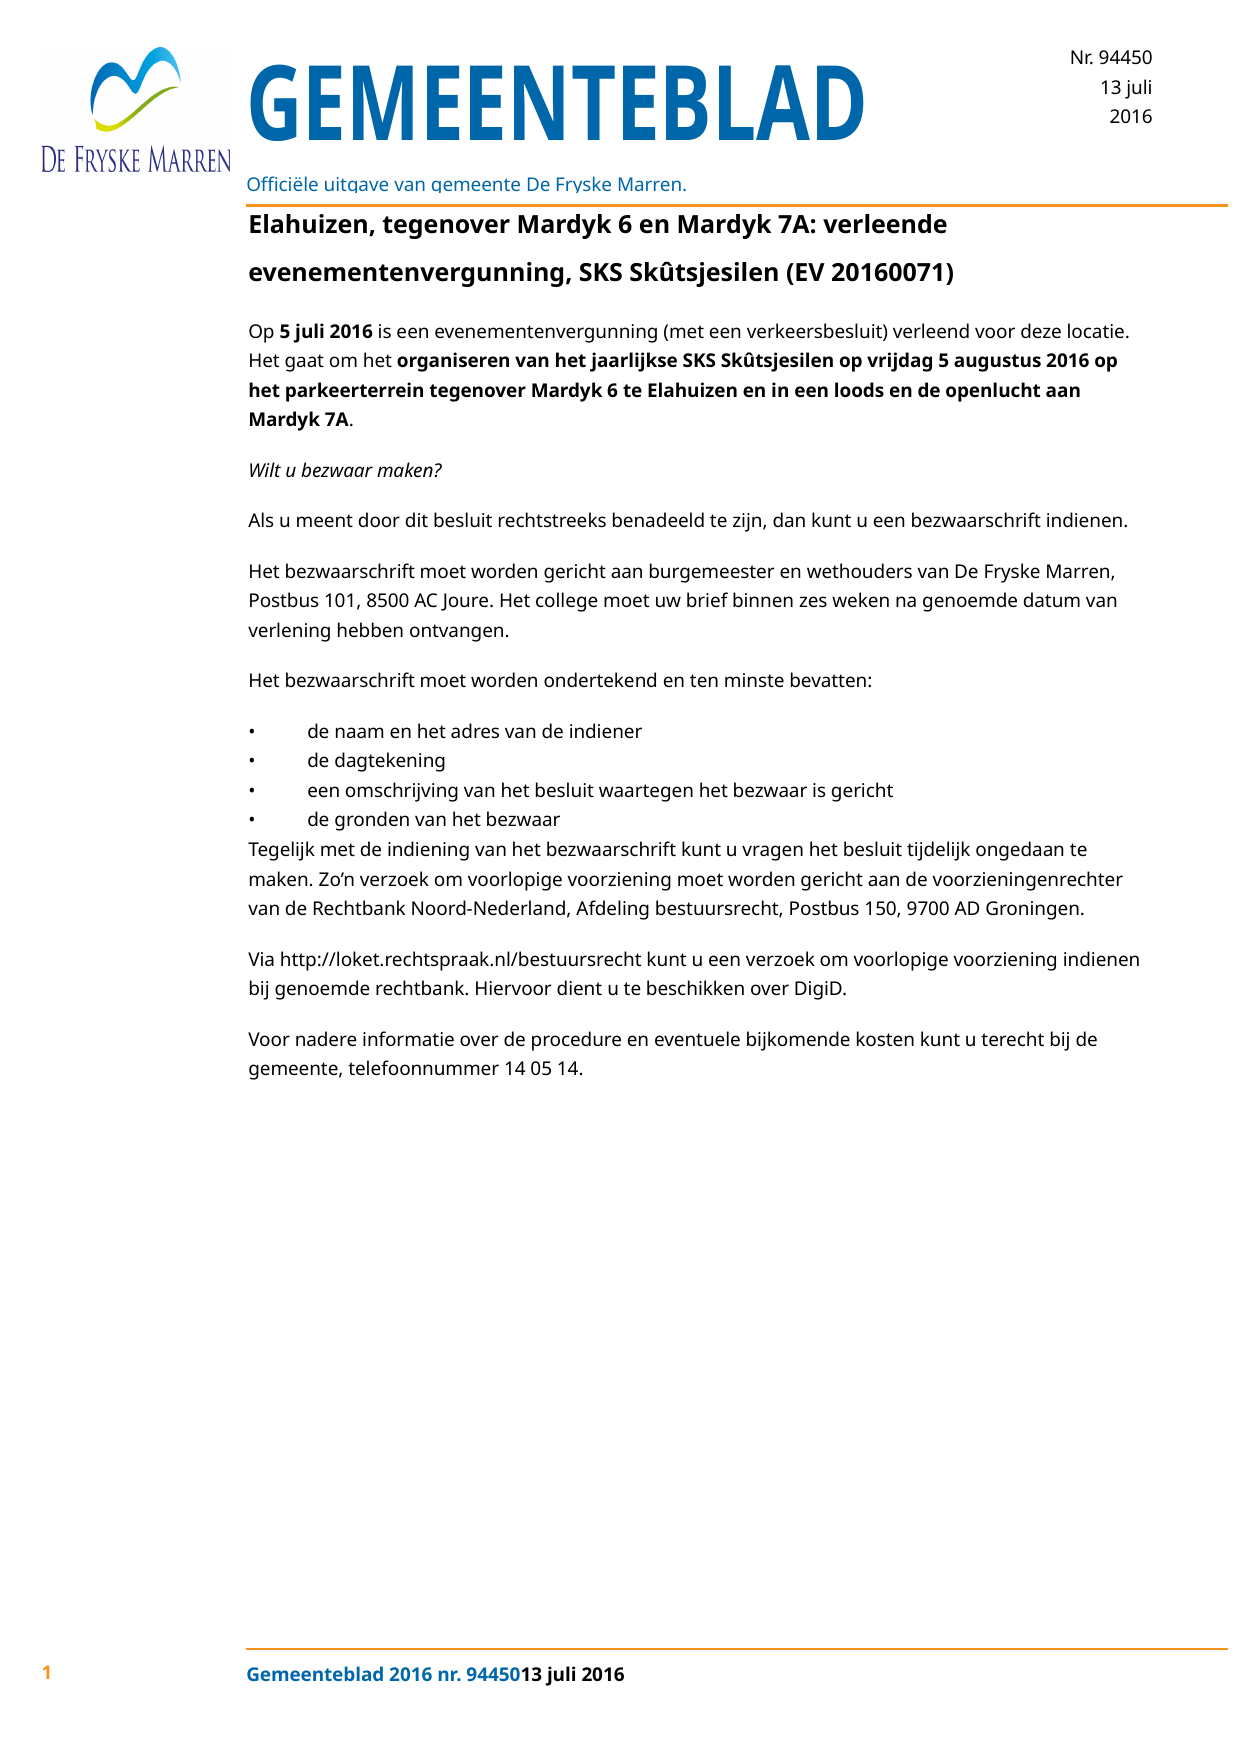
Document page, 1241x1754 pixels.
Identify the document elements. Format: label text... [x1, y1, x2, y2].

list de gronden van het bezwaar [248, 807, 1152, 832]
list de naam en het adres van de indiener [248, 718, 1152, 744]
text Het bezwaarschrift moet worden gericht aan burgemeester en wethouders van De Fryske Marren, Postbus 101, 8500 AC Joure. Het college moet uw brief binnen zes weken na genoemde datum van verlening hebben ontvangen. [248, 558, 1152, 643]
list een omschrijving van het besluit waartegen het bezwaar is gericht [248, 777, 1152, 803]
text Het bezwaarschrift moet worden ondertekend en ten minste bevatten: [248, 667, 1152, 693]
text Elahuizen, tegenover Mardyk 6 en Mardyk 7A: verleende evenementenvergunning, SKS Skûtsjesilen (EV 20160071) [248, 207, 1152, 288]
list de dagtekening [248, 747, 1152, 773]
text Op 5 juli 2016 is een evenementenvergunning (met een verkeersbesluit) verleend voor deze locatie. Het gaat om het organiseren van het jaarlijkse SKS Skûtsjesilen op vrijdag 5 augustus 2016 op het parkeerterrein tegenover Mardyk 6 te Elahuizen en in een loods en de openlucht aan Mardyk 7A. [248, 318, 1152, 432]
picture [41, 47, 231, 172]
text Voor nadere informatie over de procedure en eventuele bijkomende kosten kunt u terecht bij de gemeente, telefoonnummer 14 05 14. [248, 1026, 1152, 1081]
text Als u meent door dit besluit rechtstreeks benadeeld te zijn, dan kunt u een bezwaarschrift indienen. [248, 507, 1152, 533]
text Wilt u bezwaar maken? [248, 457, 1152, 483]
text Via http://loket.rechtspraak.nl/bestuursrecht kunt u een verzoek om voorlopige voorziening indienen bij genoemde rechtbank. Hiervoor dient u te beschikken over DigiD. [248, 946, 1152, 1001]
text Tegelijk met de indiening van het bezwaarschrift kunt u vragen het besluit tijdelijk ongedaan te maken. Zo’n verzoek om voorlopige voorziening moet worden gericht aan de voorzieningenrechter van de Rechtbank Noord-Nederland, Afdeling bestuursrecht, Postbus 150, 9700 AD Groningen. [248, 836, 1152, 921]
